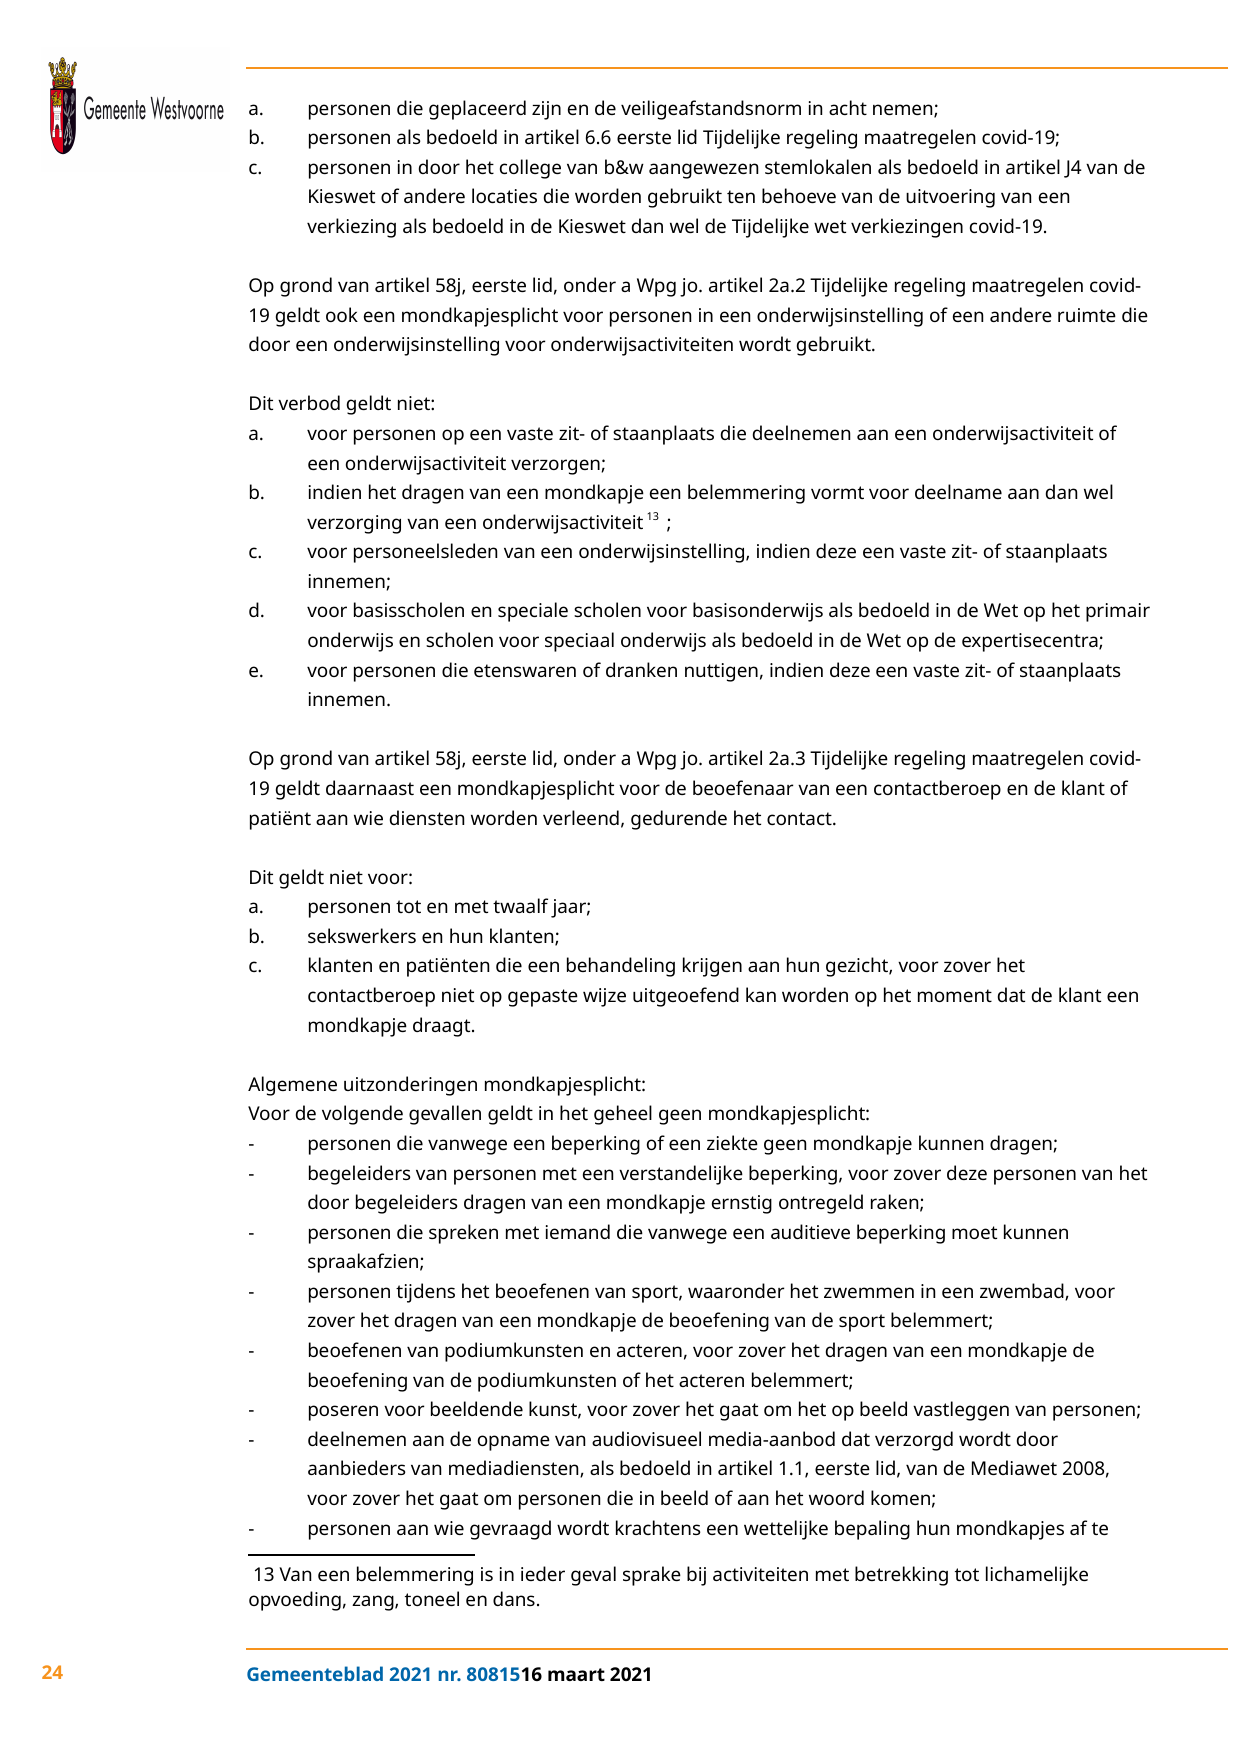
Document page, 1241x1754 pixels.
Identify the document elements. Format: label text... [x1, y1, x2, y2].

picture [41, 47, 231, 172]
list personen die vanwege een beperking of een ziekte geen mondkapje kunnen dragen; [248, 1130, 1152, 1156]
list personen in door het college van b&w aangewezen stemlokalen als bedoeld in artikel J4 van de Kieswet of andere locaties die worden gebruikt ten behoeve van de uitvoering van een verkiezing als bedoeld in de Kieswet dan wel de Tijdelijke wet verkiezingen covid-19. [248, 154, 1152, 239]
list personen aan wie gevraagd wordt krachtens een wettelijke bepaling hun mondkapjes af te [248, 1515, 1152, 1541]
list voor basisscholen en speciale scholen voor basisonderwijs als bedoeld in de Wet op het primair onderwijs en scholen voor speciaal onderwijs als bedoeld in de Wet op de expertisecentra; [248, 598, 1152, 653]
list voor personen die etenswaren of dranken nuttigen, indien deze een vaste zit- of staanplaats innemen. [248, 657, 1152, 712]
list personen die spreken met iemand die vanwege een auditieve beperking moet kunnen spraakafzien; [248, 1219, 1152, 1274]
list personen tijdens het beoefenen van sport, waaronder het zwemmen in een zwembad, voor zover het dragen van een mondkapje de beoefening van de sport belemmert; [248, 1278, 1152, 1333]
list deelnemen aan de opname van audiovisueel media-aanbod dat verzorgd wordt door aanbieders van mediadiensten, als bedoeld in artikel 1.1, eerste lid, van de Mediawet 2008, voor zover het gaat om personen die in beeld of aan het woord komen; [248, 1426, 1152, 1511]
text Op grond van artikel 58j, eerste lid, onder a Wpg jo. artikel 2a.3 Tijdelijke regeling maatregelen covid-19 geldt daarnaast een mondkapjesplicht voor de beoefenaar van een contactberoep en de klant of patiënt aan wie diensten worden verleend, gedurende het contact. [248, 746, 1152, 831]
list indien het dragen van een mondkapje een belemmering vormt voor deelname aan dan wel verzorging van een onderwijsactiviteit ; [248, 479, 1152, 535]
list sekswerkers en hun klanten; [248, 923, 1152, 949]
list personen die geplaceerd zijn en de veiligeafstandsnorm in acht nemen; [248, 95, 1152, 121]
list personen als bedoeld in artikel 6.6 eerste lid Tijdelijke regeling maatregelen covid-19; [248, 124, 1152, 150]
list voor personen op een vaste zit- of staanplaats die deelnemen aan een onderwijsactiviteit of een onderwijsactiviteit verzorgen; [248, 420, 1152, 476]
list poseren voor beeldende kunst, voor zover het gaat om het op beeld vastleggen van personen; [248, 1396, 1152, 1422]
list Van een belemmering is in ieder geval sprake bij activiteiten met betrekking tot lichamelijke opvoeding, zang, toneel en dans. [248, 1561, 1152, 1612]
text Algemene uitzonderingen mondkapjesplicht: [248, 1071, 1152, 1097]
text Dit verbod geldt niet: [248, 391, 1152, 416]
list klanten en patiënten die een behandeling krijgen aan hun gezicht, voor zover het contactberoep niet op gepaste wijze uitgeoefend kan worden op het moment dat de klant een mondkapje draagt. [248, 953, 1152, 1038]
list beoefenen van podiumkunsten en acteren, voor zover het dragen van een mondkapje de beoefening van de podiumkunsten of het acteren belemmert; [248, 1337, 1152, 1393]
text Op grond van artikel 58j, eerste lid, onder a Wpg jo. artikel 2a.2 Tijdelijke regeling maatregelen covid-19 geldt ook een mondkapjesplicht voor personen in een onderwijsinstelling of een andere ruimte die door een onderwijsinstelling voor onderwijsactiviteiten wordt gebruikt. [248, 272, 1152, 357]
list personen tot en met twaalf jaar; [248, 893, 1152, 919]
text Voor de volgende gevallen geldt in het geheel geen mondkapjesplicht: [248, 1101, 1152, 1126]
text Dit geldt niet voor: [248, 864, 1152, 890]
list begeleiders van personen met een verstandelijke beperking, voor zover deze personen van het door begeleiders dragen van een mondkapje ernstig ontregeld raken; [248, 1160, 1152, 1215]
list voor personeelsleden van een onderwijsinstelling, indien deze een vaste zit- of staanplaats innemen; [248, 538, 1152, 594]
